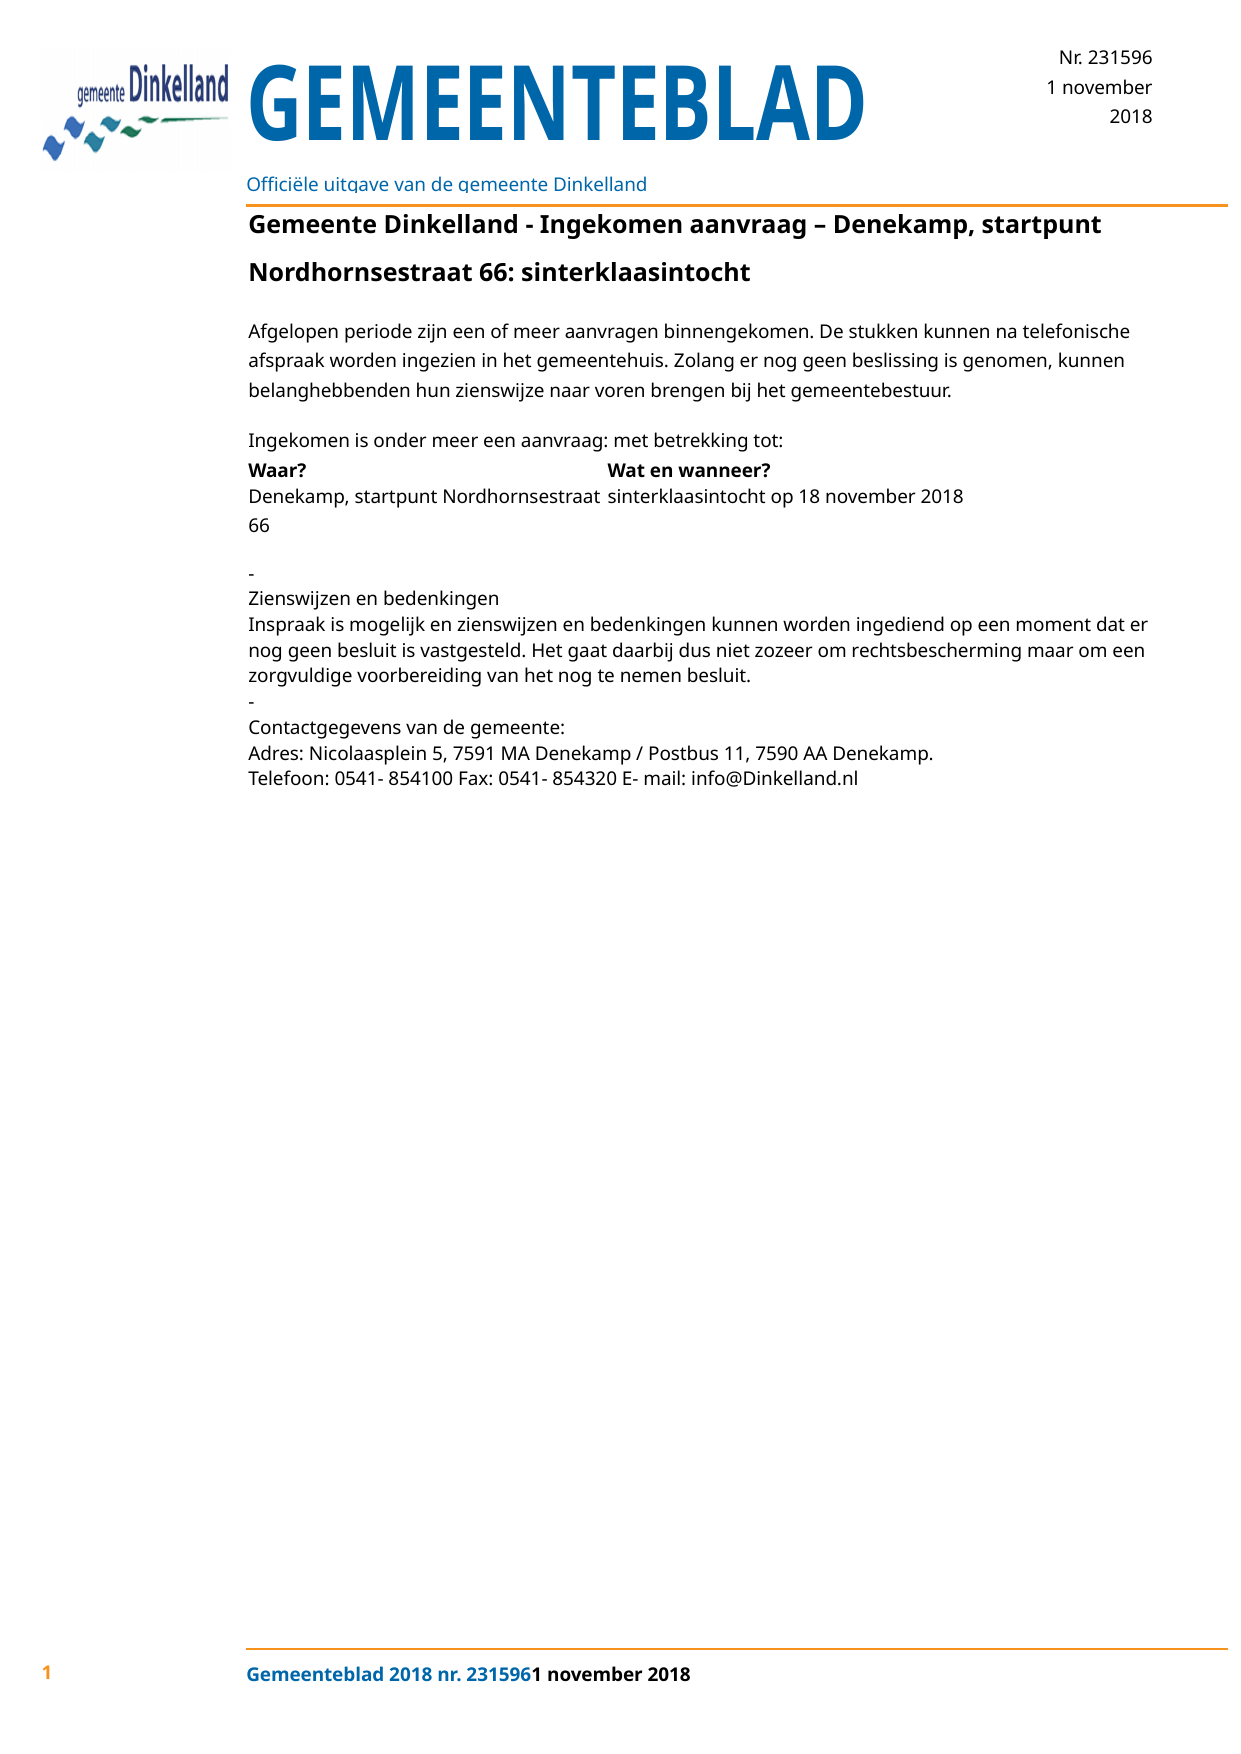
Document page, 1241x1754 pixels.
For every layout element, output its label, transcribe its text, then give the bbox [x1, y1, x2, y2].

text Afgelopen periode zijn een of meer aanvragen binnengekomen. De stukken kunnen na telefonische afspraak worden ingezien in het gemeentehuis. Zolang er nog geen beslissing is genomen, kunnen belanghebbenden hun zienswijze naar voren brengen bij het gemeentebestuur. [248, 318, 1152, 403]
text - [248, 560, 1152, 585]
text Ingekomen is onder meer een aanvraag: met betrekking tot: [248, 427, 1152, 453]
text Adres: Nicolaasplein 5, 7591 MA Denekamp / Postbus 11, 7590 AA Denekamp. [248, 740, 1152, 766]
text Gemeente Dinkelland - Ingekomen aanvraag – Denekamp, startpunt Nordhornsestraat 66: sinterklaasintocht [248, 207, 1152, 288]
table_header Waar? [248, 457, 607, 483]
text Telefoon: 0541- 854100 Fax: 0541- 854320 E- mail: info@Dinkelland.nl [248, 766, 1152, 791]
table_cell Denekamp, startpunt Nordhornsestraat 66 [248, 483, 607, 538]
text Zienswijzen en bedenkingen [248, 585, 1152, 611]
table_header Wat en wanneer? [608, 457, 1152, 483]
table_cell sinterklaasintocht op 18 november 2018 [608, 483, 1152, 538]
text - [248, 688, 1152, 714]
picture [41, 47, 231, 172]
text Contactgegevens van de gemeente: [248, 714, 1152, 740]
text Inspraak is mogelijk en zienswijzen en bedenkingen kunnen worden ingediend op een moment dat er nog geen besluit is vastgesteld. Het gaat daarbij dus niet zozeer om rechtsbescherming maar om een zorgvuldige voorbereiding van het nog te nemen besluit. [248, 611, 1152, 688]
